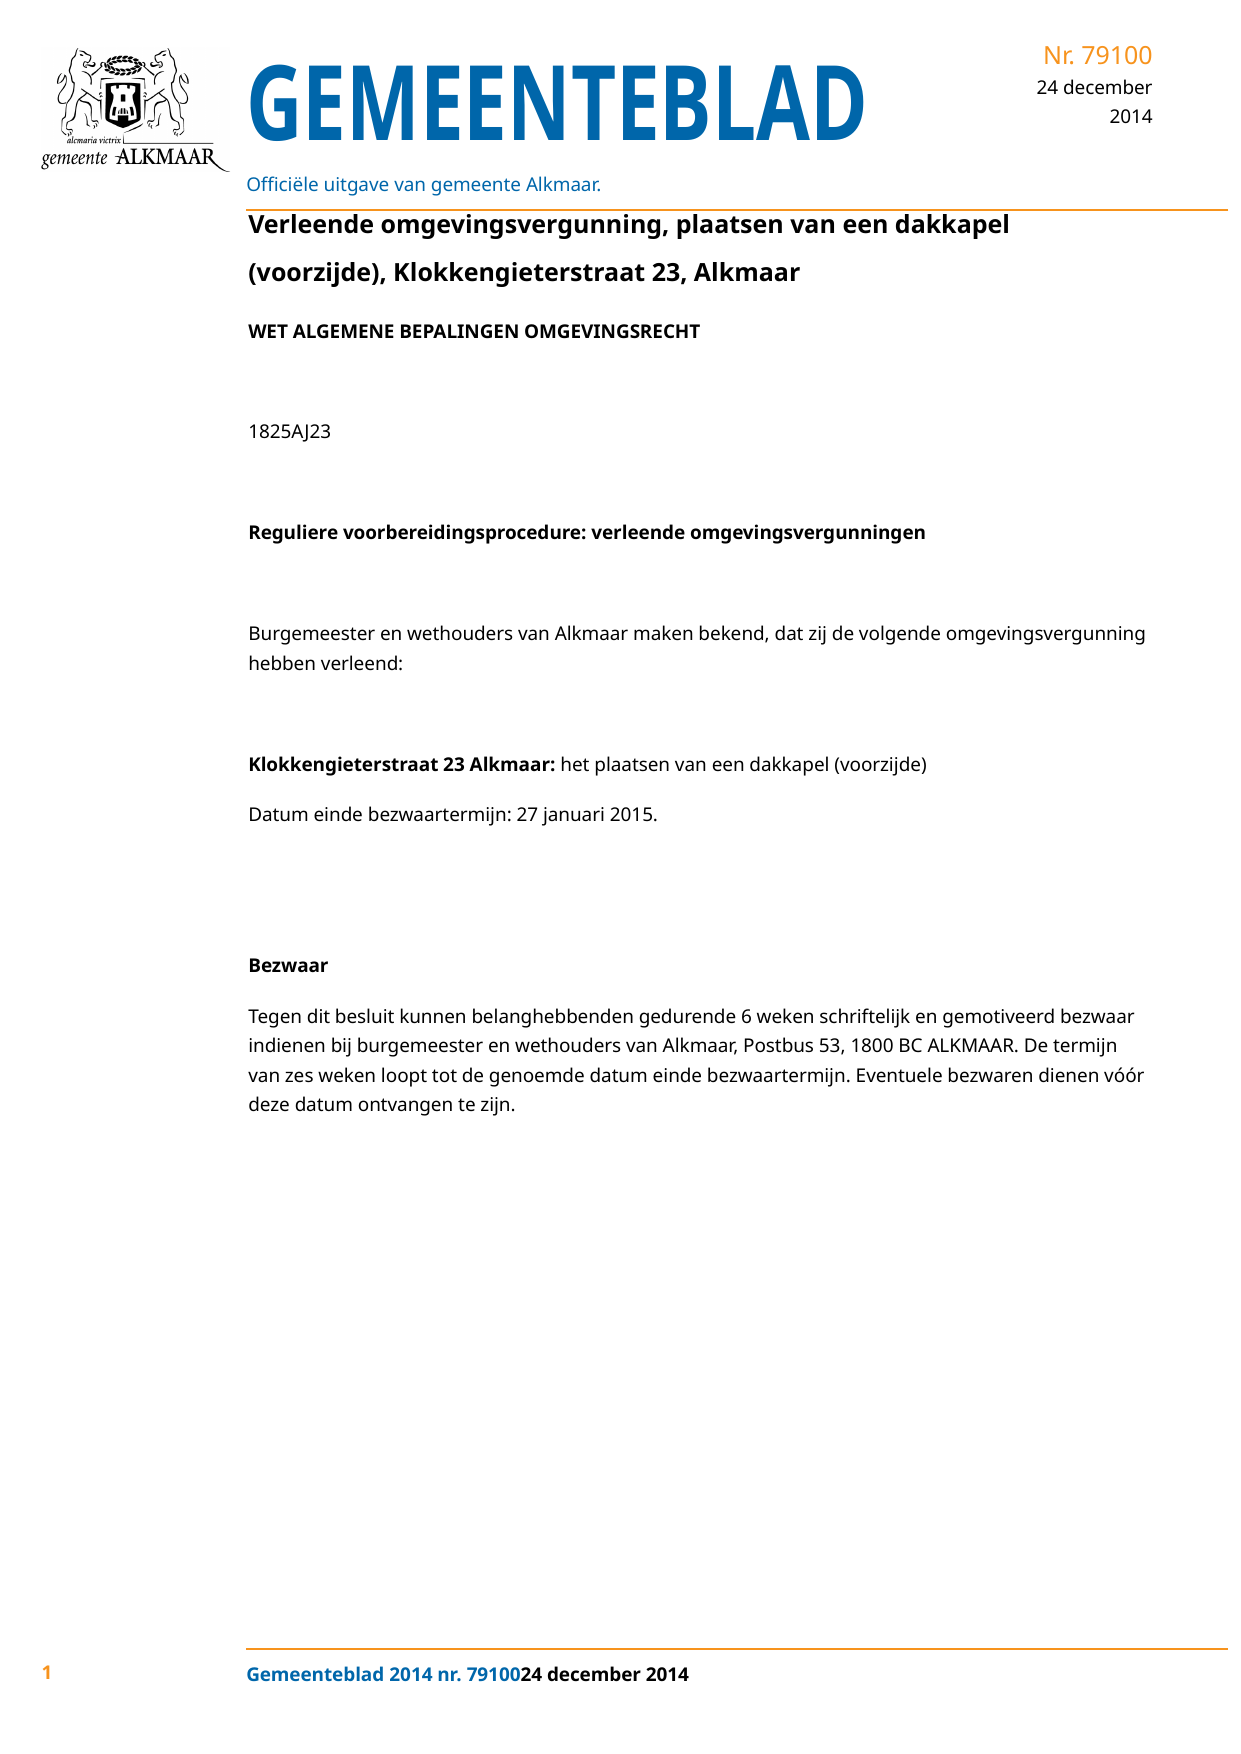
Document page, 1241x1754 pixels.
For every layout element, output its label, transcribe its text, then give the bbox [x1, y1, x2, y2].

text Tegen dit besluit kunnen belanghebbenden gedurende 6 weken schriftelijk en gemotiveerd bezwaar indienen bij burgemeester en wethouders van Alkmaar, Postbus 53, 1800 BC ALKMAAR. De termijn van zes weken loopt tot de genoemde datum einde bezwaartermijn. Eventuele bezwaren dienen vóór deze datum ontvangen te zijn. [248, 1003, 1152, 1117]
text Reguliere voorbereidingsprocedure: verleende omgevingsvergunningen [248, 519, 1152, 545]
text Klokkengieterstraat 23 Alkmaar: het plaatsen van een dakkapel (voorzijde) [248, 751, 1152, 777]
text 1825AJ23 [248, 419, 1152, 444]
text Verleende omgevingsvergunning, plaatsen van een dakkapel (voorzijde), Klokkengieterstraat 23, Alkmaar [248, 211, 1152, 288]
text WET ALGEMENE BEPALINGEN OMGEVINGSRECHT [248, 318, 1152, 344]
text Datum einde bezwaartermijn: 27 januari 2015. [248, 801, 1152, 827]
text Bezwaar [248, 952, 1152, 978]
text Burgemeester en wethouders van Alkmaar maken bekend, dat zij de volgende omgevingsvergunning hebben verleend: [248, 620, 1152, 676]
picture [41, 47, 231, 172]
